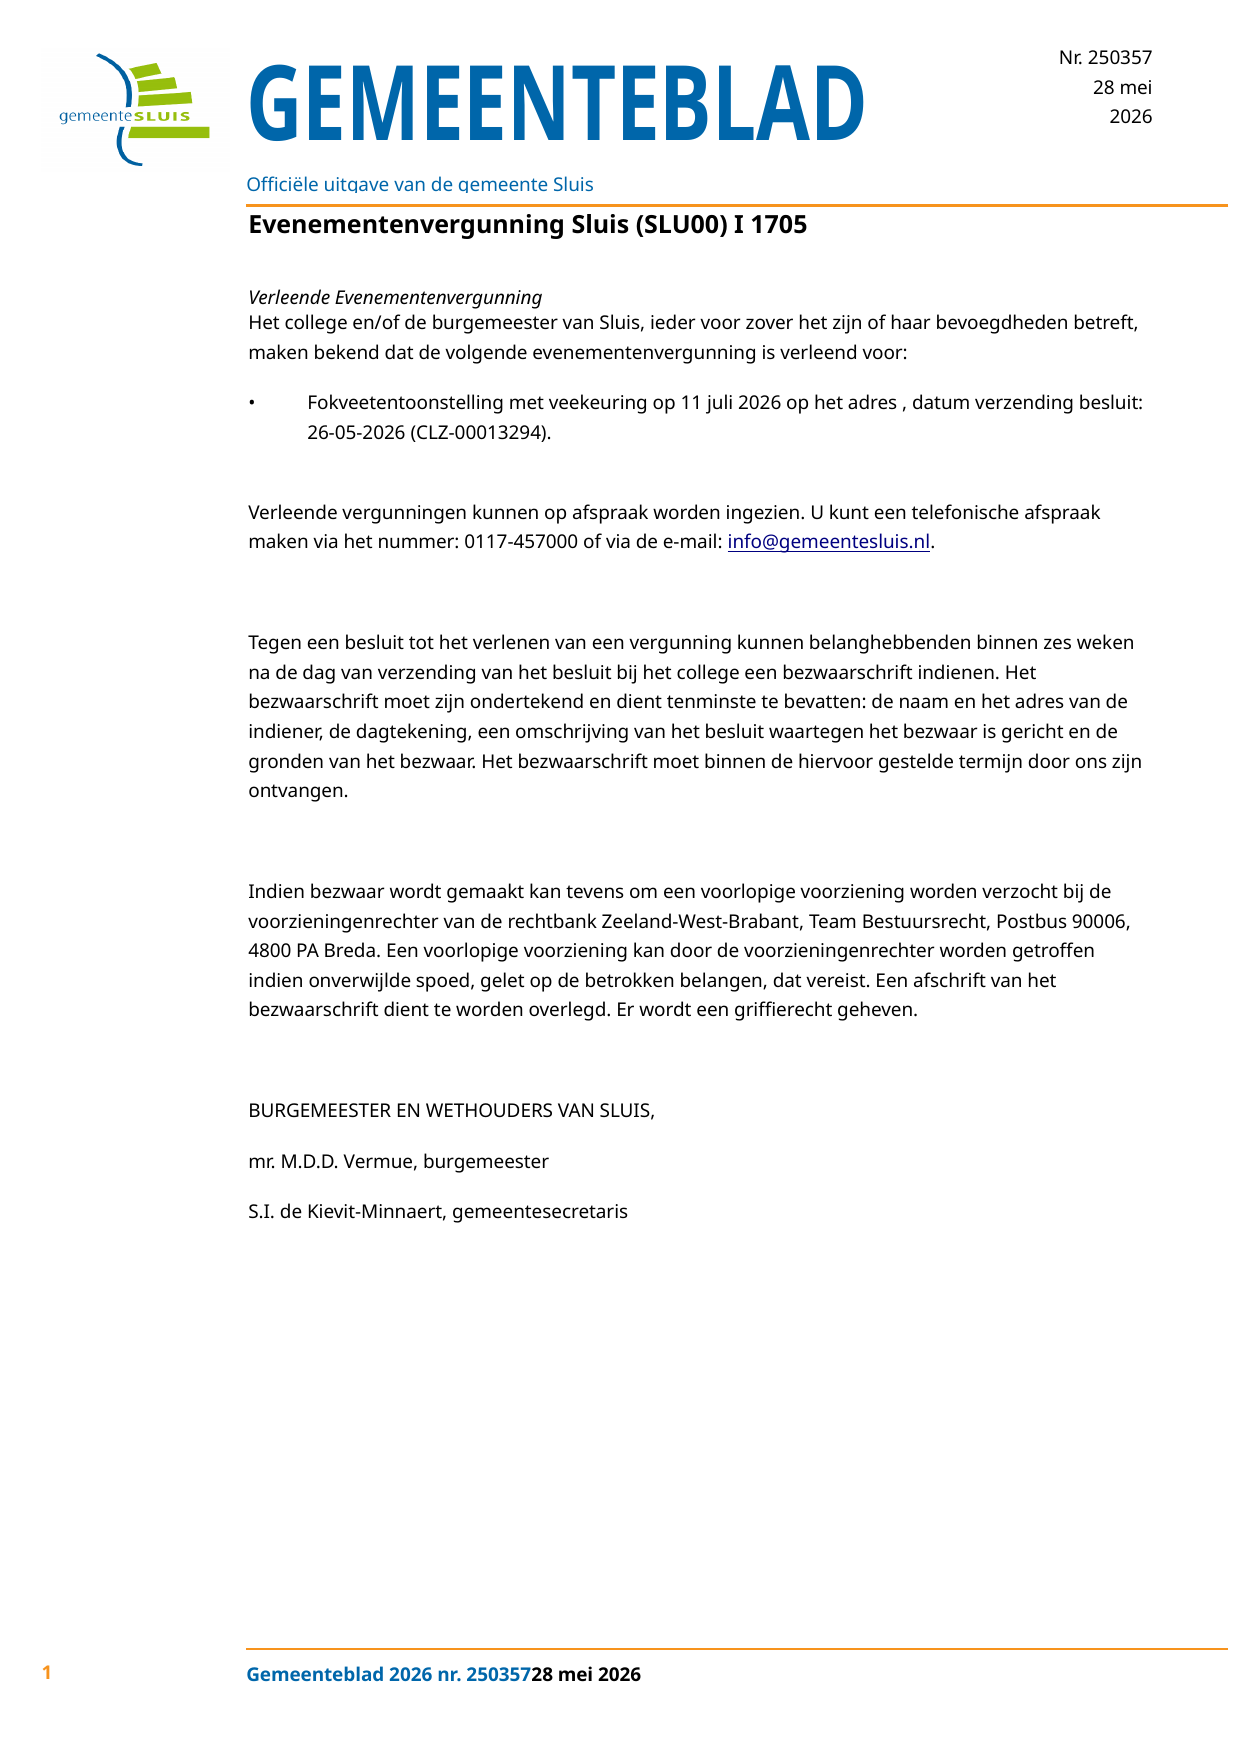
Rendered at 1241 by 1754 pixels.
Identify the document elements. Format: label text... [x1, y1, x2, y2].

text Evenementenvergunning Sluis (SLU00) I 1705 [248, 207, 1152, 241]
text Tegen een besluit tot het verlenen van een vergunning kunnen belanghebbenden binnen zes weken na de dag van verzending van het besluit bij het college een bezwaarschrift indienen. Het bezwaarschrift moet zijn ondertekend en dient tenminste te bevatten: de naam en het adres van de indiener, de dagtekening, een omschrijving van het besluit waartegen het bezwaar is gericht en de gronden van het bezwaar. Het bezwaarschrift moet binnen de hiervoor gestelde termijn door ons zijn ontvangen. [248, 629, 1152, 803]
text Verleende vergunningen kunnen op afspraak worden ingezien. U kunt een telefonische afspraak maken via het nummer: 0117-457000 of via de e-mail: info@gemeentesluis.nl. [248, 499, 1152, 554]
text Het college en/of de burgemeester van Sluis, ieder voor zover het zijn of haar bevoegdheden betreft, maken bekend dat de volgende evenementenvergunning is verleend voor: [248, 309, 1152, 365]
picture [41, 47, 231, 172]
text Verleende Evenementenvergunning [248, 284, 1152, 309]
text S.I. de Kievit-Minnaert, gemeentesecretaris [248, 1198, 1152, 1224]
text Indien bezwaar wordt gemaakt kan tevens om een voorlopige voorziening worden verzocht bij de voorzieningenrechter van de rechtbank Zeeland-West-Brabant, Team Bestuursrecht, Postbus 90006, 4800 PA Breda. Een voorlopige voorziening kan door de voorzieningenrechter worden getroffen indien onverwijlde spoed, gelet op de betrokken belangen, dat vereist. Een afschrift van het bezwaarschrift dient te worden overlegd. Er wordt een griffierecht geheven. [248, 878, 1152, 1022]
list Fokveetentoonstelling met veekeuring op 11 juli 2026 op het adres , datum verzending besluit: 26-05-2026 (CLZ-00013294). [248, 389, 1152, 445]
text mr. M.D.D. Vermue, burgemeester [248, 1148, 1152, 1174]
text BURGEMEESTER EN WETHOUDERS VAN SLUIS, [248, 1097, 1152, 1123]
